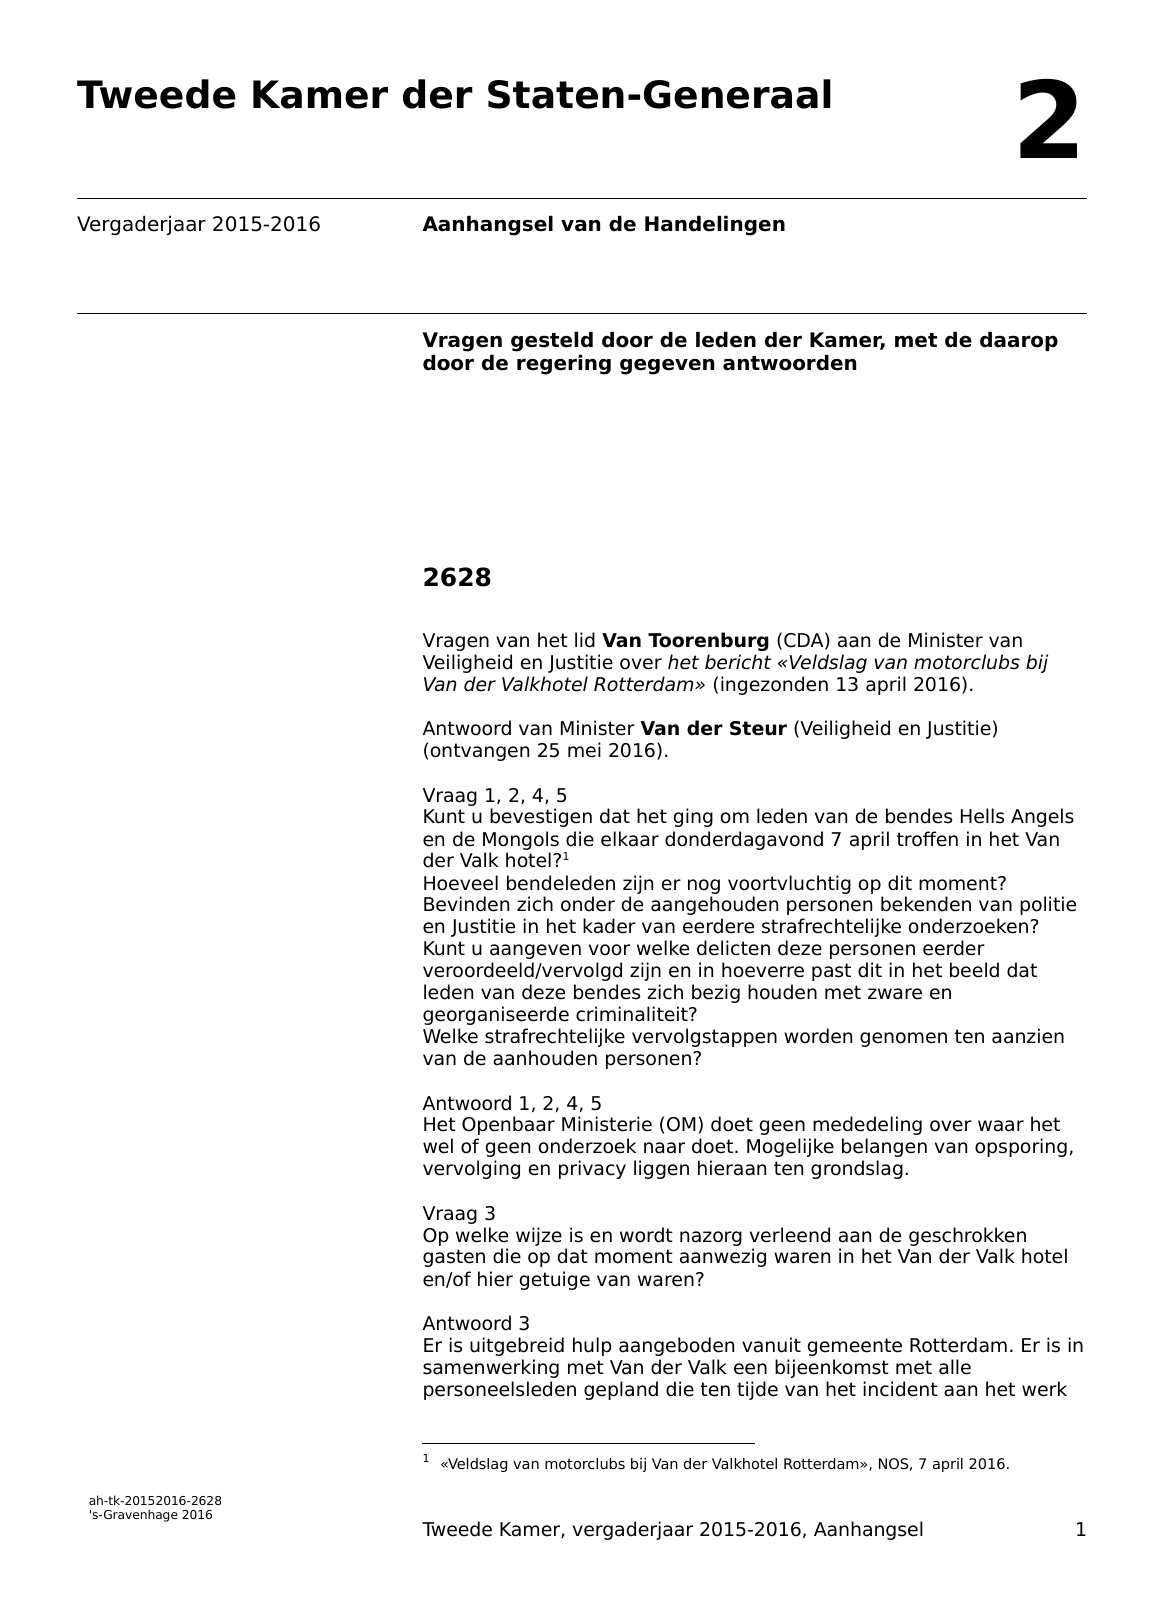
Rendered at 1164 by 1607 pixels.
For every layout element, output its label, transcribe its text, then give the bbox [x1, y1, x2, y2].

text Kunt u bevestigen dat het ging om leden van de bendes Hells Angels en de Mongols die elkaar donderdagavond 7 april troffen in het Van der Valk hotel? [422, 806, 1087, 872]
table_cell [77, 314, 422, 375]
text Vragen van het lid Van Toorenburg (CDA) aan de Minister van Veiligheid en Justitie over het bericht «Veldslag van motorclubs bij Van der Valkhotel Rotterdam» (ingezonden 13 april 2016). [422, 630, 1087, 696]
table_cell Vragen gesteld door de leden der Kamer, met de daarop door de regering gegeven antwoorden [422, 314, 1087, 375]
text Hoeveel bendeleden zijn er nog voortvluchtig op dit moment? [422, 872, 1087, 894]
table_cell Aanhangsel van de Handelingen [422, 199, 1087, 313]
text Vraag 1, 2, 4, 5 [422, 784, 1087, 806]
text ah-tk-20152016-2628 [88, 1494, 323, 1508]
text «Veldslag van motorclubs bij Van der Valkhotel Rotterdam», NOS, 7 april 2016. [422, 1452, 1087, 1474]
text Er is uitgebreid hulp aangeboden vanuit gemeente Rotterdam. Er is in samenwerking met Van der Valk een bijeenkomst met alle personeelsleden gepland die ten tijde van het incident aan het werk [422, 1334, 1087, 1401]
text Op welke wijze is en wordt nazorg verleend aan de geschrokken gasten die op dat moment aanwezig waren in het Van der Valk hotel en/of hier getuige van waren? [422, 1224, 1087, 1290]
text 's-Gravenhage 2016 [88, 1508, 323, 1522]
table_header 2 [886, 59, 1087, 198]
text Antwoord 3 [422, 1313, 1087, 1334]
text 2628 [422, 563, 1087, 592]
table_cell Vergaderjaar 2015-2016 [77, 199, 422, 313]
text Antwoord van Minister Van der Steur (Veiligheid en Justitie) (ontvangen 25 mei 2016). [422, 718, 1087, 762]
text Antwoord 1, 2, 4, 5 [422, 1092, 1087, 1114]
text Vraag 3 [422, 1202, 1087, 1224]
text Welke strafrechtelijke vervolgstappen worden genomen ten aanzien van de aanhouden personen? [422, 1026, 1087, 1070]
text Het Openbaar Ministerie (OM) doet geen mededeling over waar het wel of geen onderzoek naar doet. Mogelijke belangen van opsporing, vervolging en privacy liggen hieraan ten grondslag. [422, 1114, 1087, 1180]
table_header Tweede Kamer der Staten-Generaal [77, 59, 886, 198]
text Bevinden zich onder de aangehouden personen bekenden van politie en Justitie in het kader van eerdere strafrechtelijke onderzoeken? Kunt u aangeven voor welke delicten deze personen eerder veroordeeld/vervolgd zijn en in hoeverre past dit in het beeld dat leden van deze bendes zich bezig houden met zware en georganiseerde criminaliteit? [422, 894, 1087, 1026]
